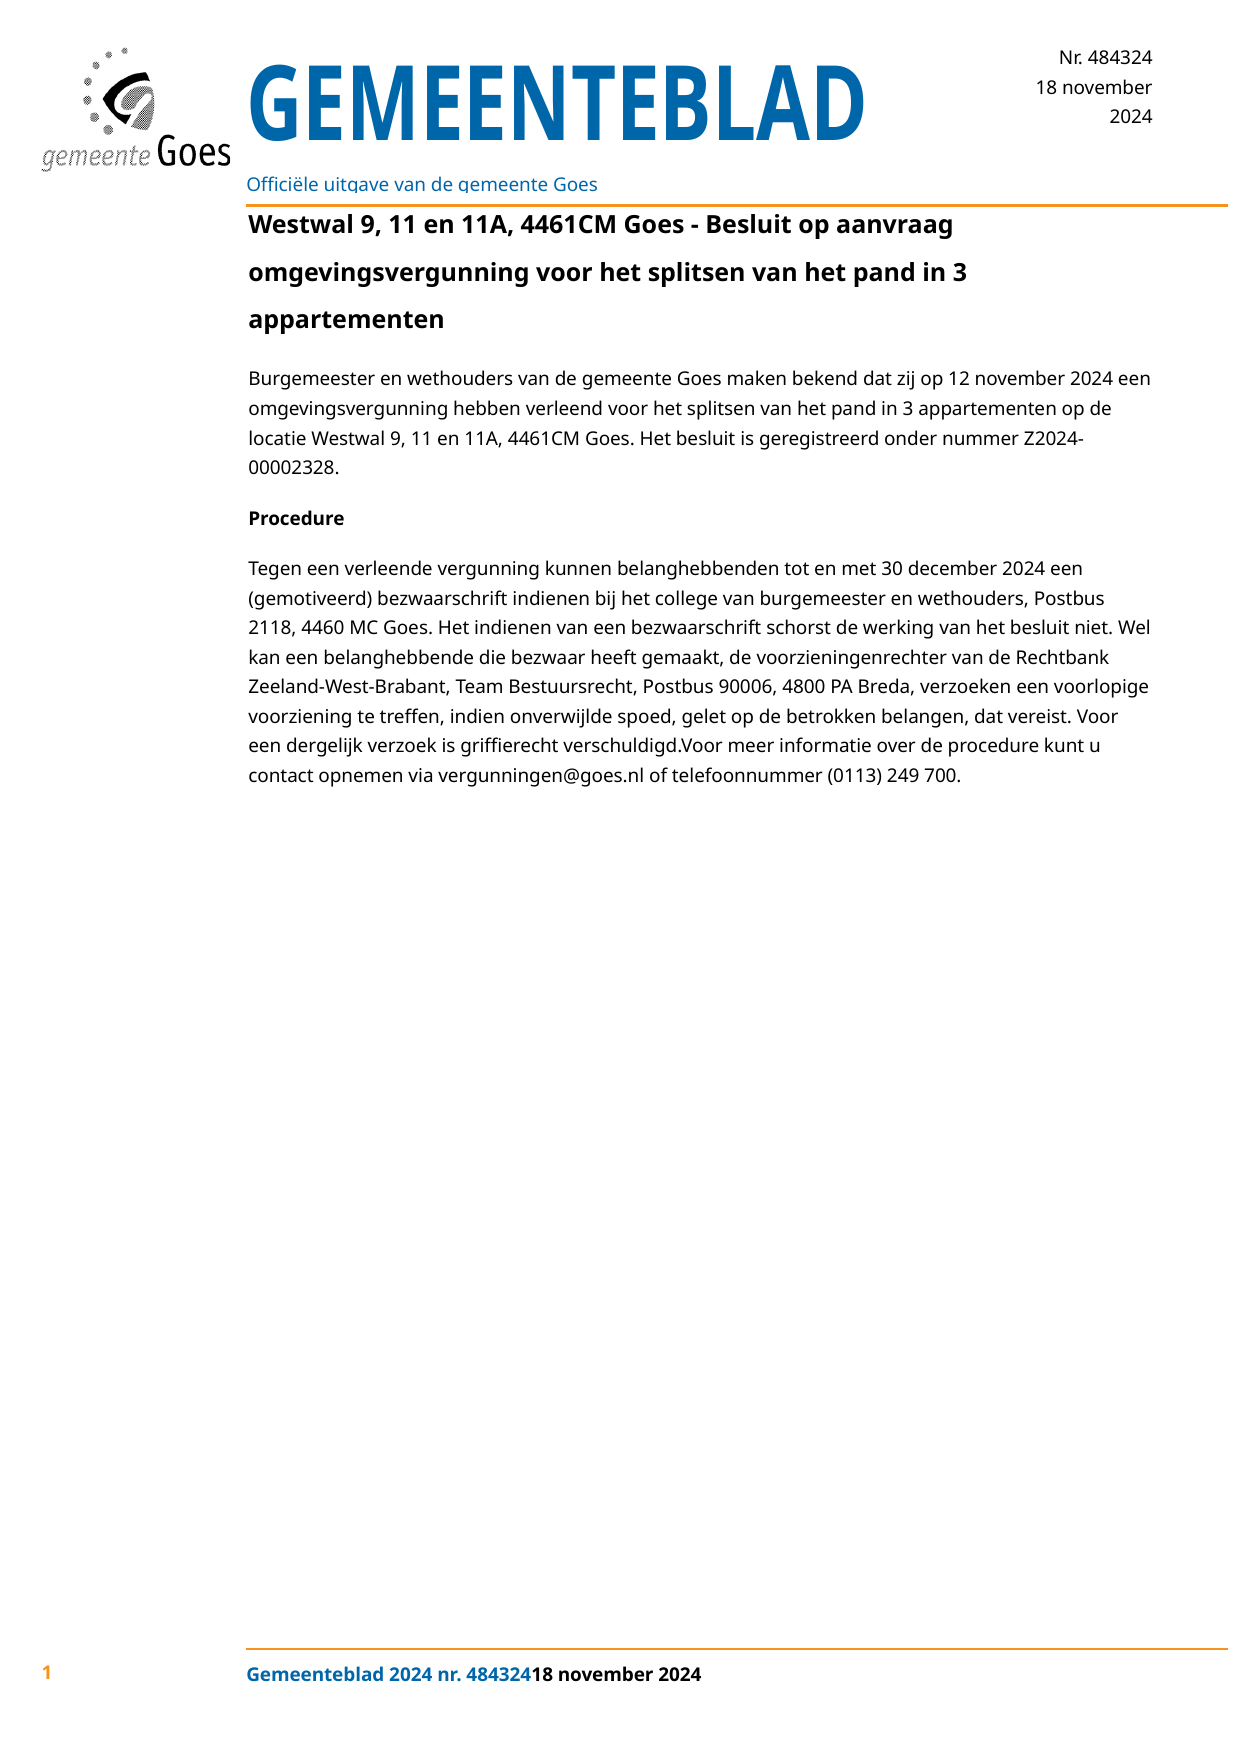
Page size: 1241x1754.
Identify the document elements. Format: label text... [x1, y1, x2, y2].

text Westwal 9, 11 en 11A, 4461CM Goes - Besluit op aanvraag omgevingsvergunning voor het splitsen van het pand in 3 appartementen [248, 207, 1152, 336]
text Tegen een verleende vergunning kunnen belanghebbenden tot en met 30 december 2024 een (gemotiveerd) bezwaarschrift indienen bij het college van burgemeester en wethouders, Postbus 2118, 4460 MC Goes. Het indienen van een bezwaarschrift schorst de werking van het besluit niet. Wel kan een belanghebbende die bezwaar heeft gemaakt, de voorzieningenrechter van de Rechtbank Zeeland-West-Brabant, Team Bestuursrecht, Postbus 90006, 4800 PA Breda, verzoeken een voorlopige voorziening te treffen, indien onverwijlde spoed, gelet op de betrokken belangen, dat vereist. Voor een dergelijk verzoek is griffierecht verschuldigd.Voor meer informatie over de procedure kunt u contact opnemen via vergunningen@goes.nl of telefoonnummer (0113) 249 700. [248, 555, 1152, 788]
picture [41, 47, 231, 172]
text Procedure [248, 505, 1152, 530]
text Burgemeester en wethouders van de gemeente Goes maken bekend dat zij op 12 november 2024 een omgevingsvergunning hebben verleend voor het splitsen van het pand in 3 appartementen op de locatie Westwal 9, 11 en 11A, 4461CM Goes. Het besluit is geregistreerd onder nummer Z2024-00002328. [248, 366, 1152, 480]
